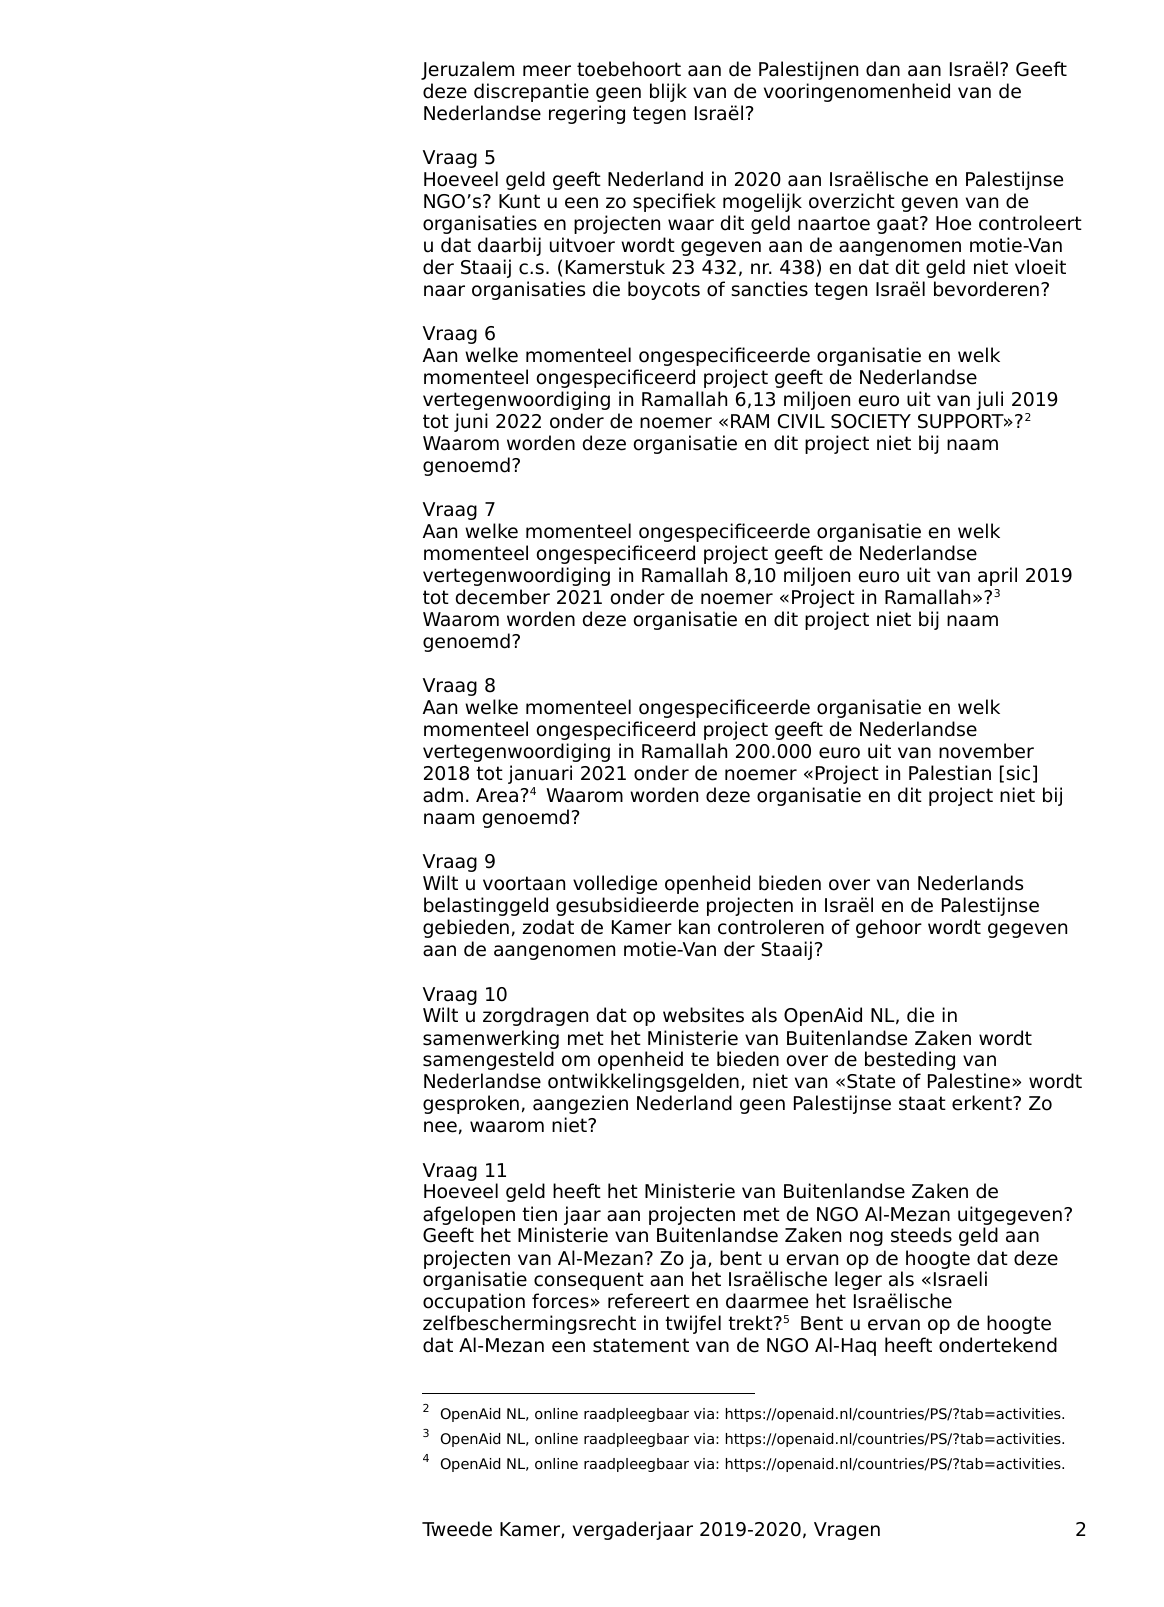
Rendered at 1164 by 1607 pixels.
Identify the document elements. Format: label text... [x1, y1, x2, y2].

text Vraag 7 [422, 499, 1087, 521]
text Wilt u voortaan volledige openheid bieden over van Nederlands belastinggeld gesubsidieerde projecten in Israël en de Palestijnse gebieden, zodat de Kamer kan controleren of gehoor wordt gegeven aan de aangenomen motie-Van der Staaij? [422, 873, 1087, 961]
text Vraag 10 [422, 983, 1087, 1005]
text Vraag 11 [422, 1159, 1087, 1181]
text Aan welke momenteel ongespecificeerde organisatie en welk momenteel ongespecificeerd project geeft de Nederlandse vertegenwoordiging in Ramallah 200.000 euro uit van november 2018 tot januari 2021 onder de noemer «Project in Palestian [sic] adm. Area? Waarom worden deze organisatie en dit project niet bij naam genoemd? [422, 697, 1087, 829]
text Hoeveel geld geeft Nederland in 2020 aan Israëlische en Palestijnse NGO’s? Kunt u een zo specifiek mogelijk overzicht geven van de organisaties en projecten waar dit geld naartoe gaat? Hoe controleert u dat daarbij uitvoer wordt gegeven aan de aangenomen motie-Van der Staaij c.s. (Kamerstuk 23 432, nr. 438) en dat dit geld niet vloeit naar organisaties die boycots of sancties tegen Israël bevorderen? [422, 169, 1087, 301]
text Vraag 6 [422, 323, 1087, 345]
text Vraag 8 [422, 675, 1087, 697]
text OpenAid NL, online raadpleegbaar via: https://openaid.nl/countries/PS/?tab=activities. [422, 1402, 1087, 1424]
text Aan welke momenteel ongespecificeerde organisatie en welk momenteel ongespecificeerd project geeft de Nederlandse vertegenwoordiging in Ramallah 8,10 miljoen euro uit van april 2019 tot december 2021 onder de noemer «Project in Ramallah»? Waarom worden deze organisatie en dit project niet bij naam genoemd? [422, 521, 1087, 653]
text Jeruzalem meer toebehoort aan de Palestijnen dan aan Israël? Geeft deze discrepantie geen blijk van de vooringenomenheid van de Nederlandse regering tegen Israël? [422, 59, 1087, 125]
text Hoeveel geld heeft het Ministerie van Buitenlandse Zaken de afgelopen tien jaar aan projecten met de NGO Al-Mezan uitgegeven? Geeft het Ministerie van Buitenlandse Zaken nog steeds geld aan projecten van Al-Mezan? Zo ja, bent u ervan op de hoogte dat deze organisatie consequent aan het Israëlische leger als «Israeli occupation forces» refereert en daarmee het Israëlische zelfbeschermingsrecht in twijfel trekt? Bent u ervan op de hoogte dat Al-Mezan een statement van de NGO Al-Haq heeft ondertekend [422, 1181, 1087, 1357]
text OpenAid NL, online raadpleegbaar via: https://openaid.nl/countries/PS/?tab=activities. [422, 1427, 1087, 1449]
text Aan welke momenteel ongespecificeerde organisatie en welk momenteel ongespecificeerd project geeft de Nederlandse vertegenwoordiging in Ramallah 6,13 miljoen euro uit van juli 2019 tot juni 2022 onder de noemer «RAM CIVIL SOCIETY SUPPORT»? Waarom worden deze organisatie en dit project niet bij naam genoemd? [422, 345, 1087, 477]
text OpenAid NL, online raadpleegbaar via: https://openaid.nl/countries/PS/?tab=activities. [422, 1452, 1087, 1474]
text Wilt u zorgdragen dat op websites als OpenAid NL, die in samenwerking met het Ministerie van Buitenlandse Zaken wordt samengesteld om openheid te bieden over de besteding van Nederlandse ontwikkelingsgelden, niet van «State of Palestine» wordt gesproken, aangezien Nederland geen Palestijnse staat erkent? Zo nee, waarom niet? [422, 1005, 1087, 1137]
text Vraag 9 [422, 851, 1087, 873]
text Vraag 5 [422, 147, 1087, 169]
